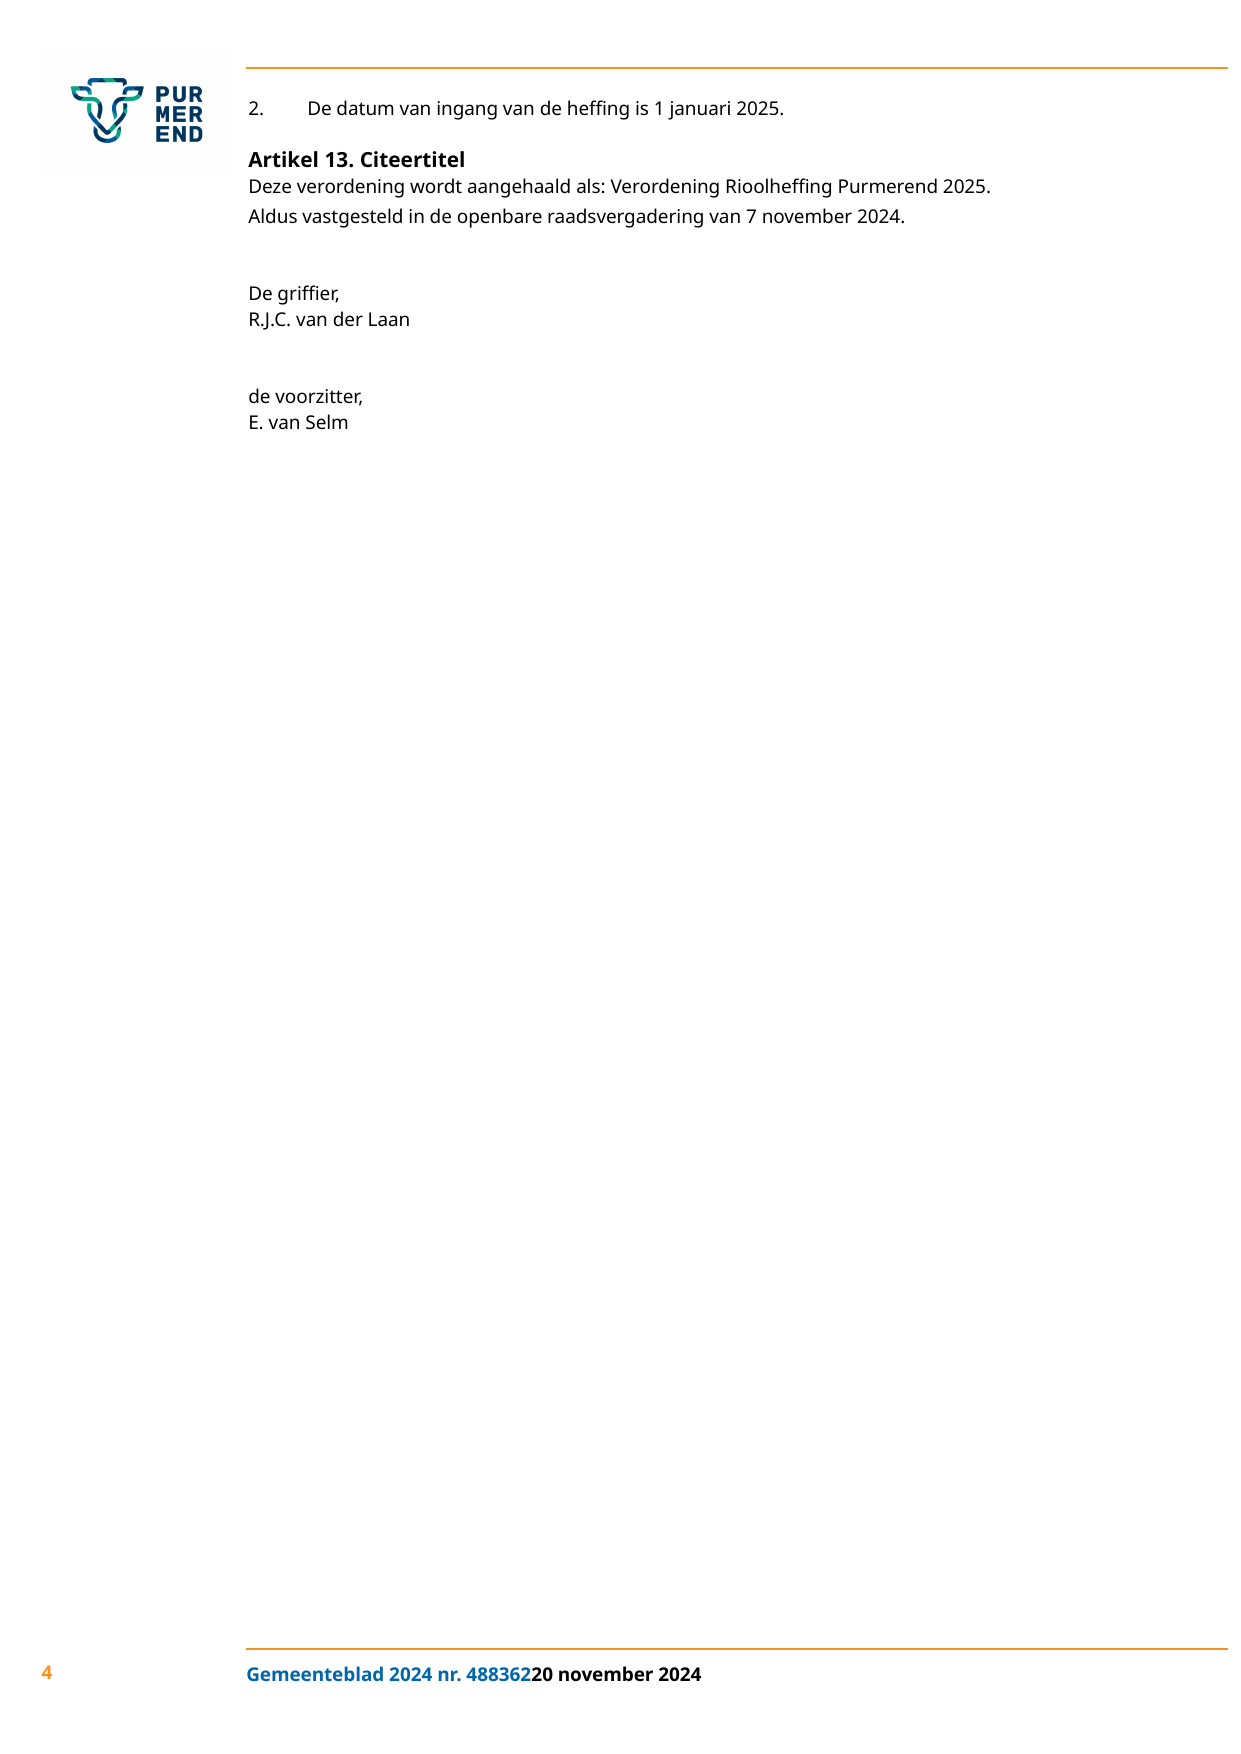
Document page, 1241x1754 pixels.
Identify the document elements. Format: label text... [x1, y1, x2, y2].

text Deze verordening wordt aangehaald als: Verordening Rioolheffing Purmerend 2025. [248, 174, 1152, 199]
text Artikel 13. Citeertitel [248, 145, 1152, 174]
text De griffier, [248, 280, 1152, 306]
text R.J.C. van der Laan [248, 306, 1152, 332]
text E. van Selm [248, 409, 1152, 435]
text de voorzitter, [248, 383, 1152, 409]
list De datum van ingang van de heffing is 1 januari 2025. [248, 95, 1152, 121]
picture [41, 47, 231, 172]
text Aldus vastgesteld in de openbare raadsvergadering van 7 november 2024. [248, 203, 1152, 229]
